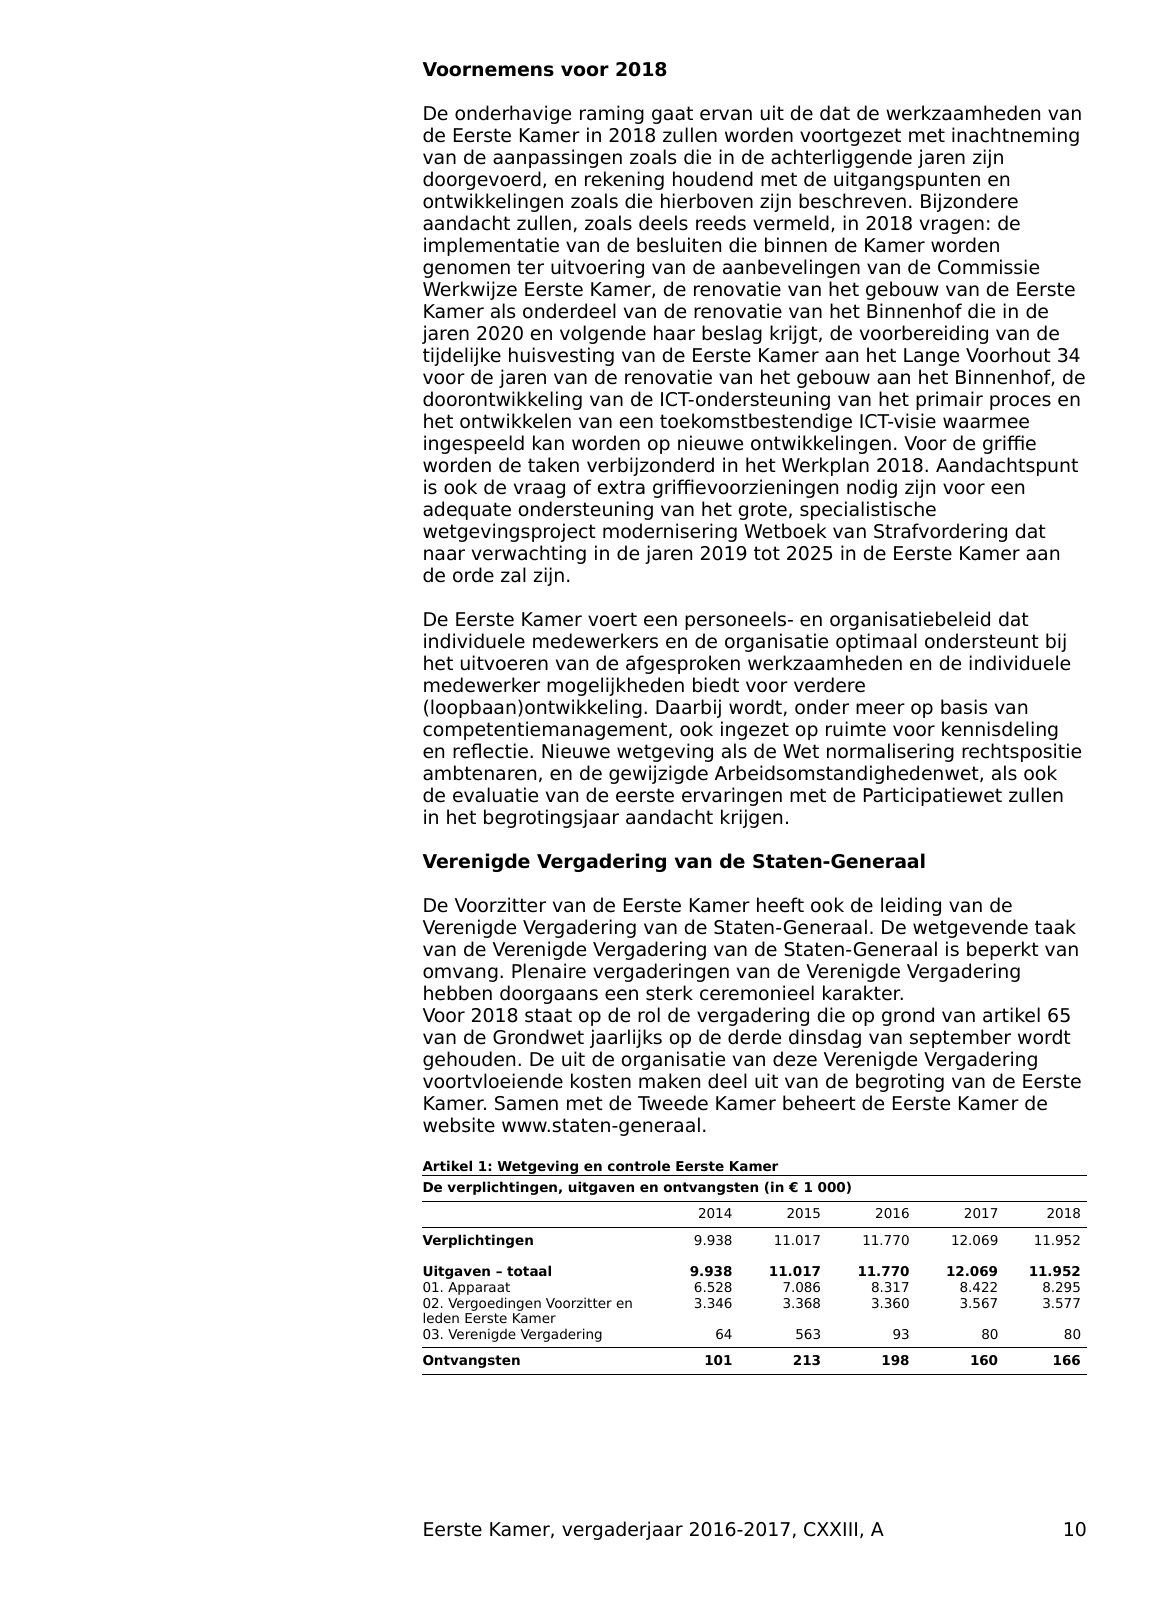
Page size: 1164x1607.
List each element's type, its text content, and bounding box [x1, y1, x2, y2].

table_cell 3.360 [827, 1295, 915, 1327]
table_cell 80 [1004, 1327, 1087, 1347]
table_cell [915, 1248, 1004, 1264]
table_cell [422, 1248, 649, 1264]
table_cell 101 [650, 1348, 738, 1373]
table_cell 11.770 [827, 1228, 915, 1248]
table_cell Verplichtingen [422, 1228, 649, 1248]
table_cell 166 [1004, 1348, 1087, 1373]
table_cell 9.938 [650, 1264, 738, 1280]
table_cell 2016 [827, 1202, 915, 1227]
table_cell 2017 [915, 1202, 1004, 1227]
table_cell 11.017 [738, 1264, 827, 1280]
table_cell 563 [738, 1327, 827, 1347]
subtitle Voornemens voor 2018 [422, 59, 1087, 81]
table_cell [422, 1202, 649, 1227]
text De Eerste Kamer voert een personeels- en organisatiebeleid dat individuele medewerkers en de organisatie optimaal ondersteunt bij het uitvoeren van de afgesproken werkzaamheden en de individuele medewerker mogelijkheden biedt voor verdere (loopbaan)ontwikkeling. Daarbij wordt, onder meer op basis van competentiemanagement, ook ingezet op ruimte voor kennisdeling en reflectie. Nieuwe wetgeving als de Wet normalisering rechtspositie ambtenaren, en de gewijzigde Arbeidsomstandighedenwet, als ook de evaluatie van de eerste ervaringen met de Participatiewet zullen in het begrotingsjaar aandacht krijgen. [422, 609, 1087, 829]
table_cell 8.422 [915, 1280, 1004, 1295]
table_cell 2014 [650, 1202, 738, 1227]
table_cell 64 [650, 1327, 738, 1347]
text De onderhavige raming gaat ervan uit de dat de werkzaamheden van de Eerste Kamer in 2018 zullen worden voortgezet met inachtneming van de aanpassingen zoals die in de achterliggende jaren zijn doorgevoerd, en rekening houdend met de uitgangspunten en ontwikkelingen zoals die hierboven zijn beschreven. Bijzondere aandacht zullen, zoals deels reeds vermeld, in 2018 vragen: de implementatie van de besluiten die binnen de Kamer worden genomen ter uitvoering van de aanbevelingen van de Commissie Werkwijze Eerste Kamer, de renovatie van het gebouw van de Eerste Kamer als onderdeel van de renovatie van het Binnenhof die in de jaren 2020 en volgende haar beslag krijgt, de voorbereiding van de tijdelijke huisvesting van de Eerste Kamer aan het Lange Voorhout 34 voor de jaren van de renovatie van het gebouw aan het Binnenhof, de doorontwikkeling van de ICT-ondersteuning van het primair proces en het ontwikkelen van een toekomstbestendige ICT-visie waarmee ingespeeld kan worden op nieuwe ontwikkelingen. Voor de griffie worden de taken verbijzonderd in het Werkplan 2018. Aandachtspunt is ook de vraag of extra griffievoorzieningen nodig zijn voor een adequate ondersteuning van het grote, specialistische wetgevingsproject modernisering Wetboek van Strafvordering dat naar verwachting in de jaren 2019 tot 2025 in de Eerste Kamer aan de orde zal zijn. [422, 103, 1087, 587]
table_cell 11.770 [827, 1264, 915, 1280]
table_cell Ontvangsten [422, 1348, 649, 1373]
table_cell 3.567 [915, 1295, 1004, 1327]
table_cell 198 [827, 1348, 915, 1373]
table_cell 9.938 [650, 1228, 738, 1248]
table_cell 01. Apparaat [422, 1280, 649, 1295]
table_cell 12.069 [915, 1228, 1004, 1248]
text De Voorzitter van de Eerste Kamer heeft ook de leiding van de Verenigde Vergadering van de Staten-Generaal. De wetgevende taak van de Verenigde Vergadering van de Staten-Generaal is beperkt van omvang. Plenaire vergaderingen van de Verenigde Vergadering hebben doorgaans een sterk ceremonieel karakter. [422, 895, 1087, 1005]
table_cell 2015 [738, 1202, 827, 1227]
text Voor 2018 staat op de rol de vergadering die op grond van artikel 65 van de Grondwet jaarlijks op de derde dinsdag van september wordt gehouden. De uit de organisatie van deze Verenigde Vergadering voortvloeiende kosten maken deel uit van de begroting van de Eerste Kamer. Samen met de Tweede Kamer beheert de Eerste Kamer de website www.staten-generaal. [422, 1005, 1087, 1137]
table_cell 7.086 [738, 1280, 827, 1295]
table_cell 11.952 [1004, 1228, 1087, 1248]
table_cell 213 [738, 1348, 827, 1373]
table_cell 160 [915, 1348, 1004, 1373]
table_cell [1004, 1248, 1087, 1264]
table_cell 8.295 [1004, 1280, 1087, 1295]
table_cell 3.368 [738, 1295, 827, 1327]
table_cell 8.317 [827, 1280, 915, 1295]
subtitle Verenigde Vergadering van de Staten-Generaal [422, 851, 1087, 873]
table_cell 11.017 [738, 1228, 827, 1248]
table_cell 02. Vergoedingen Voorzitter en leden Eerste Kamer [422, 1295, 649, 1327]
table_cell 12.069 [915, 1264, 1004, 1280]
table_cell 93 [827, 1327, 915, 1347]
table_cell 03. Verenigde Vergadering [422, 1327, 649, 1347]
table_cell [650, 1248, 738, 1264]
table_cell [738, 1248, 827, 1264]
table_cell 6.528 [650, 1280, 738, 1295]
table_cell 80 [915, 1327, 1004, 1347]
table_cell 3.577 [1004, 1295, 1087, 1327]
table_cell [827, 1248, 915, 1264]
table_cell Uitgaven – totaal [422, 1264, 649, 1280]
table_cell 11.952 [1004, 1264, 1087, 1280]
table_cell 2018 [1004, 1202, 1087, 1227]
table_cell De verplichtingen, uitgaven en ontvangsten (in € 1 000) [422, 1176, 1087, 1201]
table_cell 3.346 [650, 1295, 738, 1327]
table_header Artikel 1: Wetgeving en controle Eerste Kamer [422, 1159, 1087, 1174]
